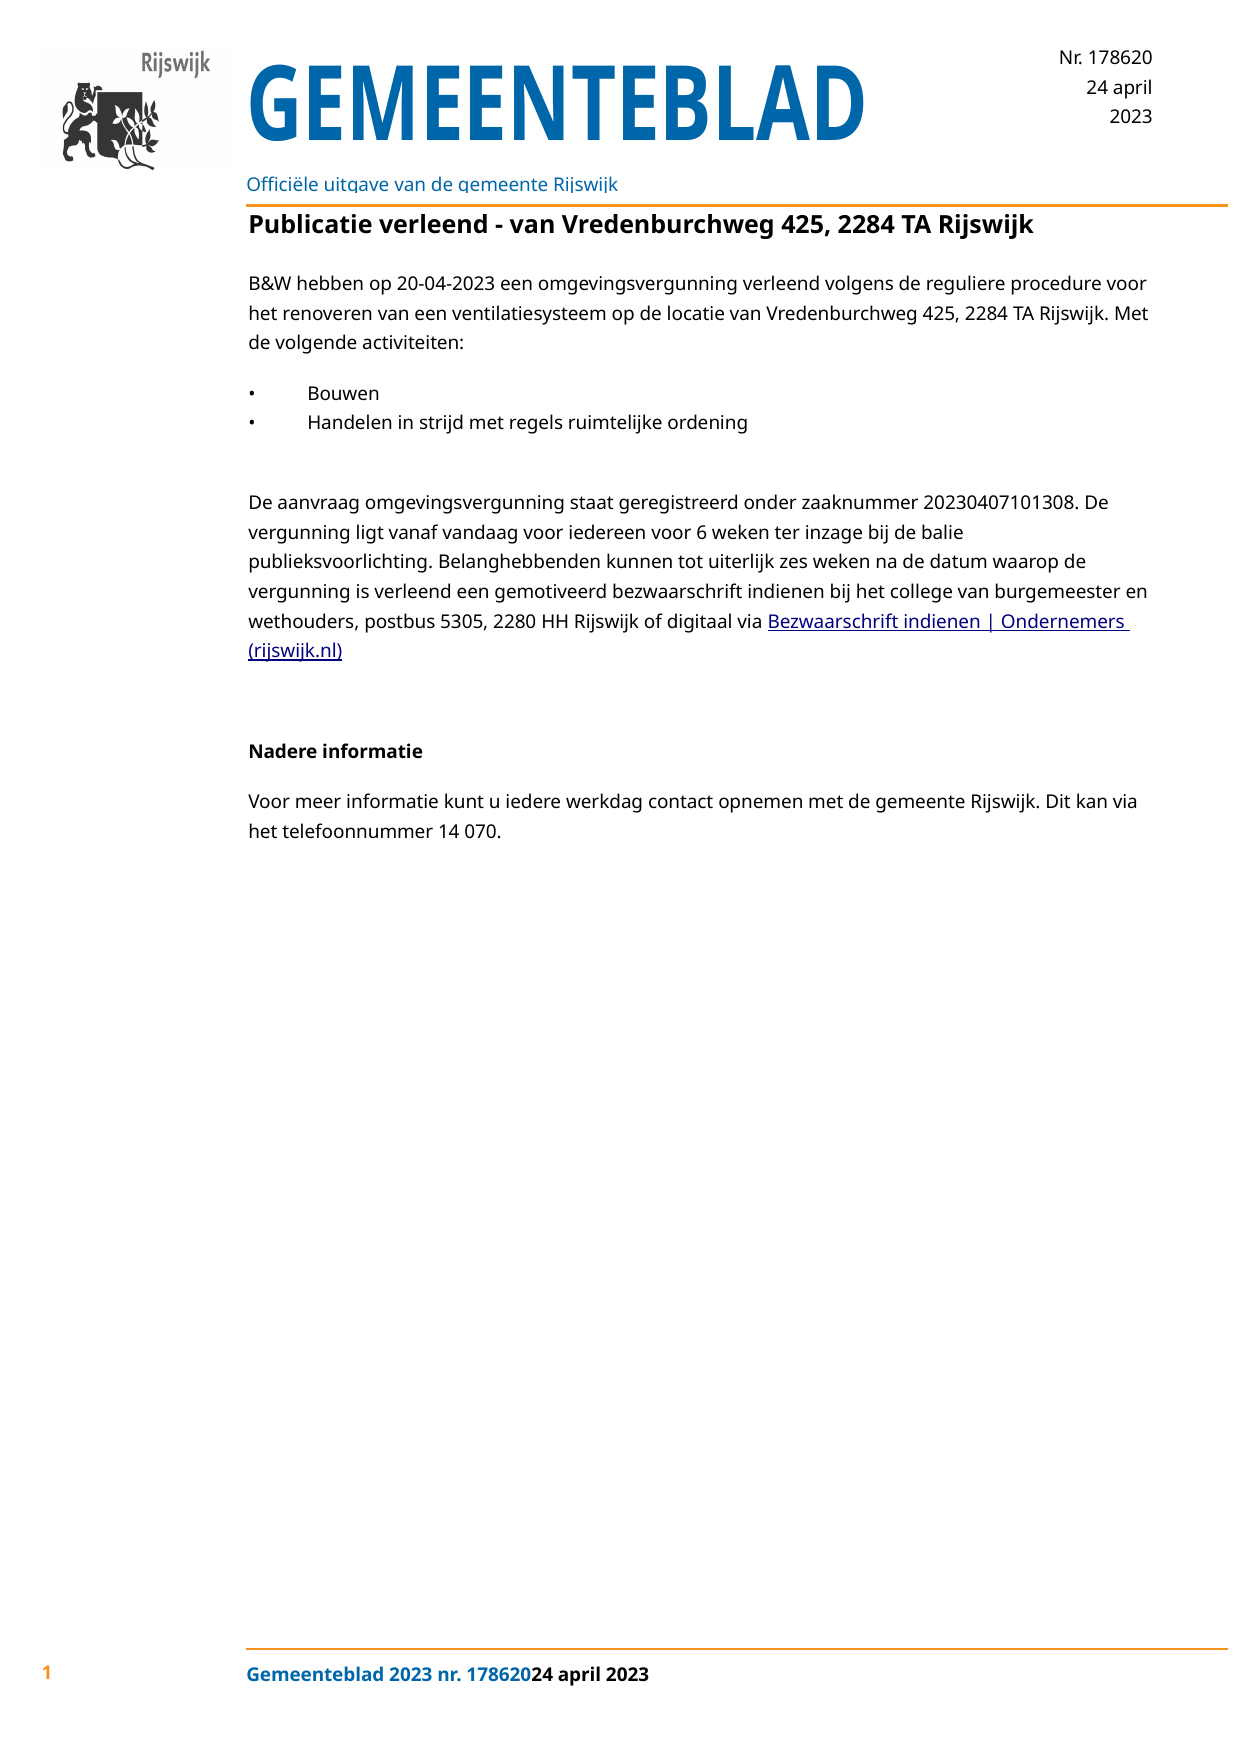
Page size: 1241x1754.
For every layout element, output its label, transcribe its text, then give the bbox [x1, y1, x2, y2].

list Bouwen [248, 380, 1152, 406]
text B&W hebben op 20-04-2023 een omgevingsvergunning verleend volgens de reguliere procedure voor het renoveren van een ventilatiesysteem op de locatie van Vredenburchweg 425, 2284 TA Rijswijk. Met de volgende activiteiten: [248, 270, 1152, 355]
list Handelen in strijd met regels ruimtelijke ordening [248, 409, 1152, 435]
text Nadere informatie [248, 738, 1152, 764]
picture [41, 47, 231, 172]
text Publicatie verleend - van Vredenburchweg 425, 2284 TA Rijswijk [248, 207, 1152, 241]
text Voor meer informatie kunt u iedere werkdag contact opnemen met de gemeente Rijswijk. Dit kan via het telefoonnummer 14 070. [248, 789, 1152, 844]
text De aanvraag omgevingsvergunning staat geregistreerd onder zaaknummer 20230407101308. De vergunning ligt vanaf vandaag voor iedereen voor 6 weken ter inzage bij de balie publieksvoorlichting. Belanghebbenden kunnen tot uiterlijk zes weken na de datum waarop de vergunning is verleend een gemotiveerd bezwaarschrift indienen bij het college van burgemeester en wethouders, postbus 5305, 2280 HH Rijswijk of digitaal via Bezwaarschrift indienen | Ondernemers (rijswijk.nl) [248, 489, 1152, 663]
